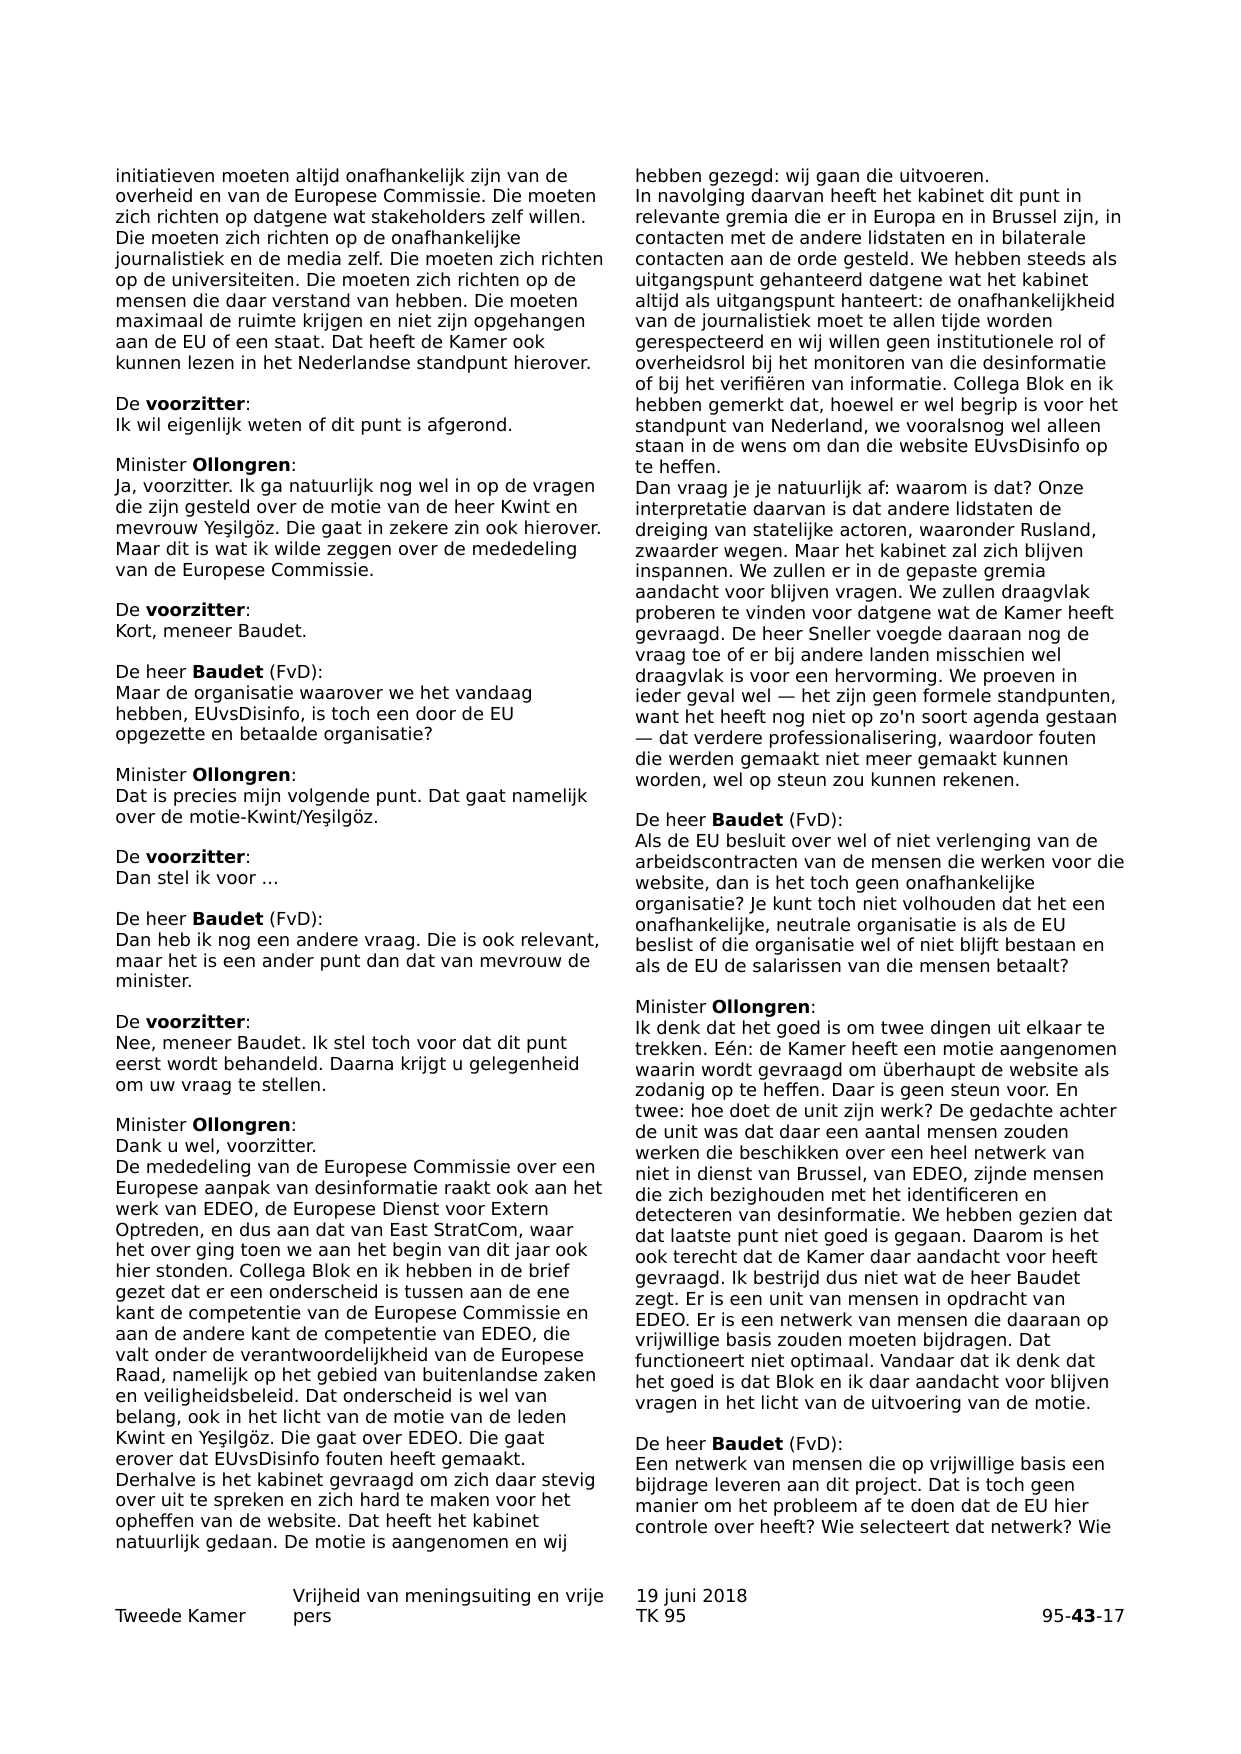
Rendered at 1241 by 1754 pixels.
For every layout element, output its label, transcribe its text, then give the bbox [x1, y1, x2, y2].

text Ja, voorzitter. Ik ga natuurlijk nog wel in op de vragen die zijn gesteld over de motie van de heer Kwint en mevrouw Yeşilgöz. Die gaat in zekere zin ook hierover. Maar dit is wat ik wilde zeggen over de mededeling van de Europese Commissie. [115, 476, 605, 580]
text De heer Baudet (FvD): [635, 810, 1125, 831]
text De voorzitter: [115, 1012, 605, 1033]
text Minister Ollongren: [115, 455, 605, 476]
text De voorzitter: [115, 847, 605, 868]
text hebben gezegd: wij gaan die uitvoeren. [635, 165, 1125, 186]
text Dat is precies mijn volgende punt. Dat gaat namelijk over de motie-Kwint/Yeşilgöz. [115, 786, 605, 827]
text Dan stel ik voor ... [115, 868, 605, 889]
text Een netwerk van mensen die op vrijwillige basis een bijdrage leveren aan dit project. Dat is toch geen manier om het probleem af te doen dat de EU hier controle over heeft? Wie selecteert dat netwerk? Wie [635, 1454, 1125, 1537]
text Minister Ollongren: [115, 1115, 605, 1136]
text De voorzitter: [115, 394, 605, 414]
text Maar de organisatie waarover we het vandaag hebben, EUvsDisinfo, is toch een door de EU opgezette en betaalde organisatie? [115, 682, 605, 745]
text Dank u wel, voorzitter. [115, 1136, 605, 1157]
text Ik wil eigenlijk weten of dit punt is afgerond. [115, 414, 605, 435]
text Kort, meneer Baudet. [115, 621, 605, 642]
text Minister Ollongren: [115, 765, 605, 786]
text De heer Baudet (FvD): [115, 662, 605, 682]
text Dan vraag je je natuurlijk af: waarom is dat? Onze interpretatie daarvan is dat andere lidstaten de dreiging van statelijke actoren, waaronder Rusland, zwaarder wegen. Maar het kabinet zal zich blijven inspannen. We zullen er in de gepaste gremia aandacht voor blijven vragen. We zullen draagvlak proberen te vinden voor datgene wat de Kamer heeft gevraagd. De heer Sneller voegde daaraan nog de vraag toe of er bij andere landen misschien wel draagvlak is voor een hervorming. We proeven in ieder geval wel — het zijn geen formele standpunten, want het heeft nog niet op zo'n soort agenda gestaan — dat verdere professionalisering, waardoor fouten die werden gemaakt niet meer gemaakt kunnen worden, wel op steun zou kunnen rekenen. [635, 478, 1125, 790]
text initiatieven moeten altijd onafhankelijk zijn van de overheid en van de Europese Commissie. Die moeten zich richten op datgene wat stakeholders zelf willen. Die moeten zich richten op de onafhankelijke journalistiek en de media zelf. Die moeten zich richten op de universiteiten. Die moeten zich richten op de mensen die daar verstand van hebben. Die moeten maximaal de ruimte krijgen en niet zijn opgehangen aan de EU of een staat. Dat heeft de Kamer ook kunnen lezen in het Nederlandse standpunt hierover. [115, 165, 605, 374]
text In navolging daarvan heeft het kabinet dit punt in relevante gremia die er in Europa en in Brussel zijn, in contacten met de andere lidstaten en in bilaterale contacten aan de orde gesteld. We hebben steeds als uitgangspunt gehanteerd datgene wat het kabinet altijd als uitgangspunt hanteert: de onafhankelijkheid van de journalistiek moet te allen tijde worden gerespecteerd en wij willen geen institutionele rol of overheidsrol bij het monitoren van die desinformatie of bij het verifiëren van informatie. Collega Blok en ik hebben gemerkt dat, hoewel er wel begrip is voor het standpunt van Nederland, we vooralsnog wel alleen staan in de wens om dan die website EUvsDisinfo op te heffen. [635, 186, 1125, 478]
text De voorzitter: [115, 600, 605, 621]
text De heer Baudet (FvD): [635, 1433, 1125, 1454]
text Als de EU besluit over wel of niet verlenging van de arbeidscontracten van de mensen die werken voor die website, dan is het toch geen onafhankelijke organisatie? Je kunt toch niet volhouden dat het een onafhankelijke, neutrale organisatie is als de EU beslist of die organisatie wel of niet blijft bestaan en als de EU de salarissen van die mensen betaalt? [635, 831, 1125, 977]
text De heer Baudet (FvD): [115, 909, 605, 929]
text Nee, meneer Baudet. Ik stel toch voor dat dit punt eerst wordt behandeld. Daarna krijgt u gelegenheid om uw vraag te stellen. [115, 1033, 605, 1095]
text De mededeling van de Europese Commissie over een Europese aanpak van desinformatie raakt ook aan het werk van EDEO, de Europese Dienst voor Extern Optreden, en dus aan dat van East StratCom, waar het over ging toen we aan het begin van dit jaar ook hier stonden. Collega Blok en ik hebben in de brief gezet dat er een onderscheid is tussen aan de ene kant de competentie van de Europese Commissie en aan de andere kant de competentie van EDEO, die valt onder de verantwoordelijkheid van de Europese Raad, namelijk op het gebied van buitenlandse zaken en veiligheidsbeleid. Dat onderscheid is wel van belang, ook in het licht van de motie van de leden Kwint en Yeşilgöz. Die gaat over EDEO. Die gaat erover dat EUvsDisinfo fouten heeft gemaakt. Derhalve is het kabinet gevraagd om zich daar stevig over uit te spreken en zich hard te maken voor het opheffen van de website. Dat heeft het kabinet natuurlijk gedaan. De motie is aangenomen en wij [115, 1157, 605, 1553]
text Dan heb ik nog een andere vraag. Die is ook relevant, maar het is een ander punt dan dat van mevrouw de minister. [115, 929, 605, 992]
text Minister Ollongren: [635, 997, 1125, 1018]
text Ik denk dat het goed is om twee dingen uit elkaar te trekken. Eén: de Kamer heeft een motie aangenomen waarin wordt gevraagd om überhaupt de website als zodanig op te heffen. Daar is geen steun voor. En twee: hoe doet de unit zijn werk? De gedachte achter de unit was dat daar een aantal mensen zouden werken die beschikken over een heel netwerk van niet in dienst van Brussel, van EDEO, zijnde mensen die zich bezighouden met het identificeren en detecteren van desinformatie. We hebben gezien dat dat laatste punt niet goed is gegaan. Daarom is het ook terecht dat de Kamer daar aandacht voor heeft gevraagd. Ik bestrijd dus niet wat de heer Baudet zegt. Er is een unit van mensen in opdracht van EDEO. Er is een netwerk van mensen die daaraan op vrijwillige basis zouden moeten bijdragen. Dat functioneert niet optimaal. Vandaar dat ik denk dat het goed is dat Blok en ik daar aandacht voor blijven vragen in het licht van de uitvoering van de motie. [635, 1018, 1125, 1413]
